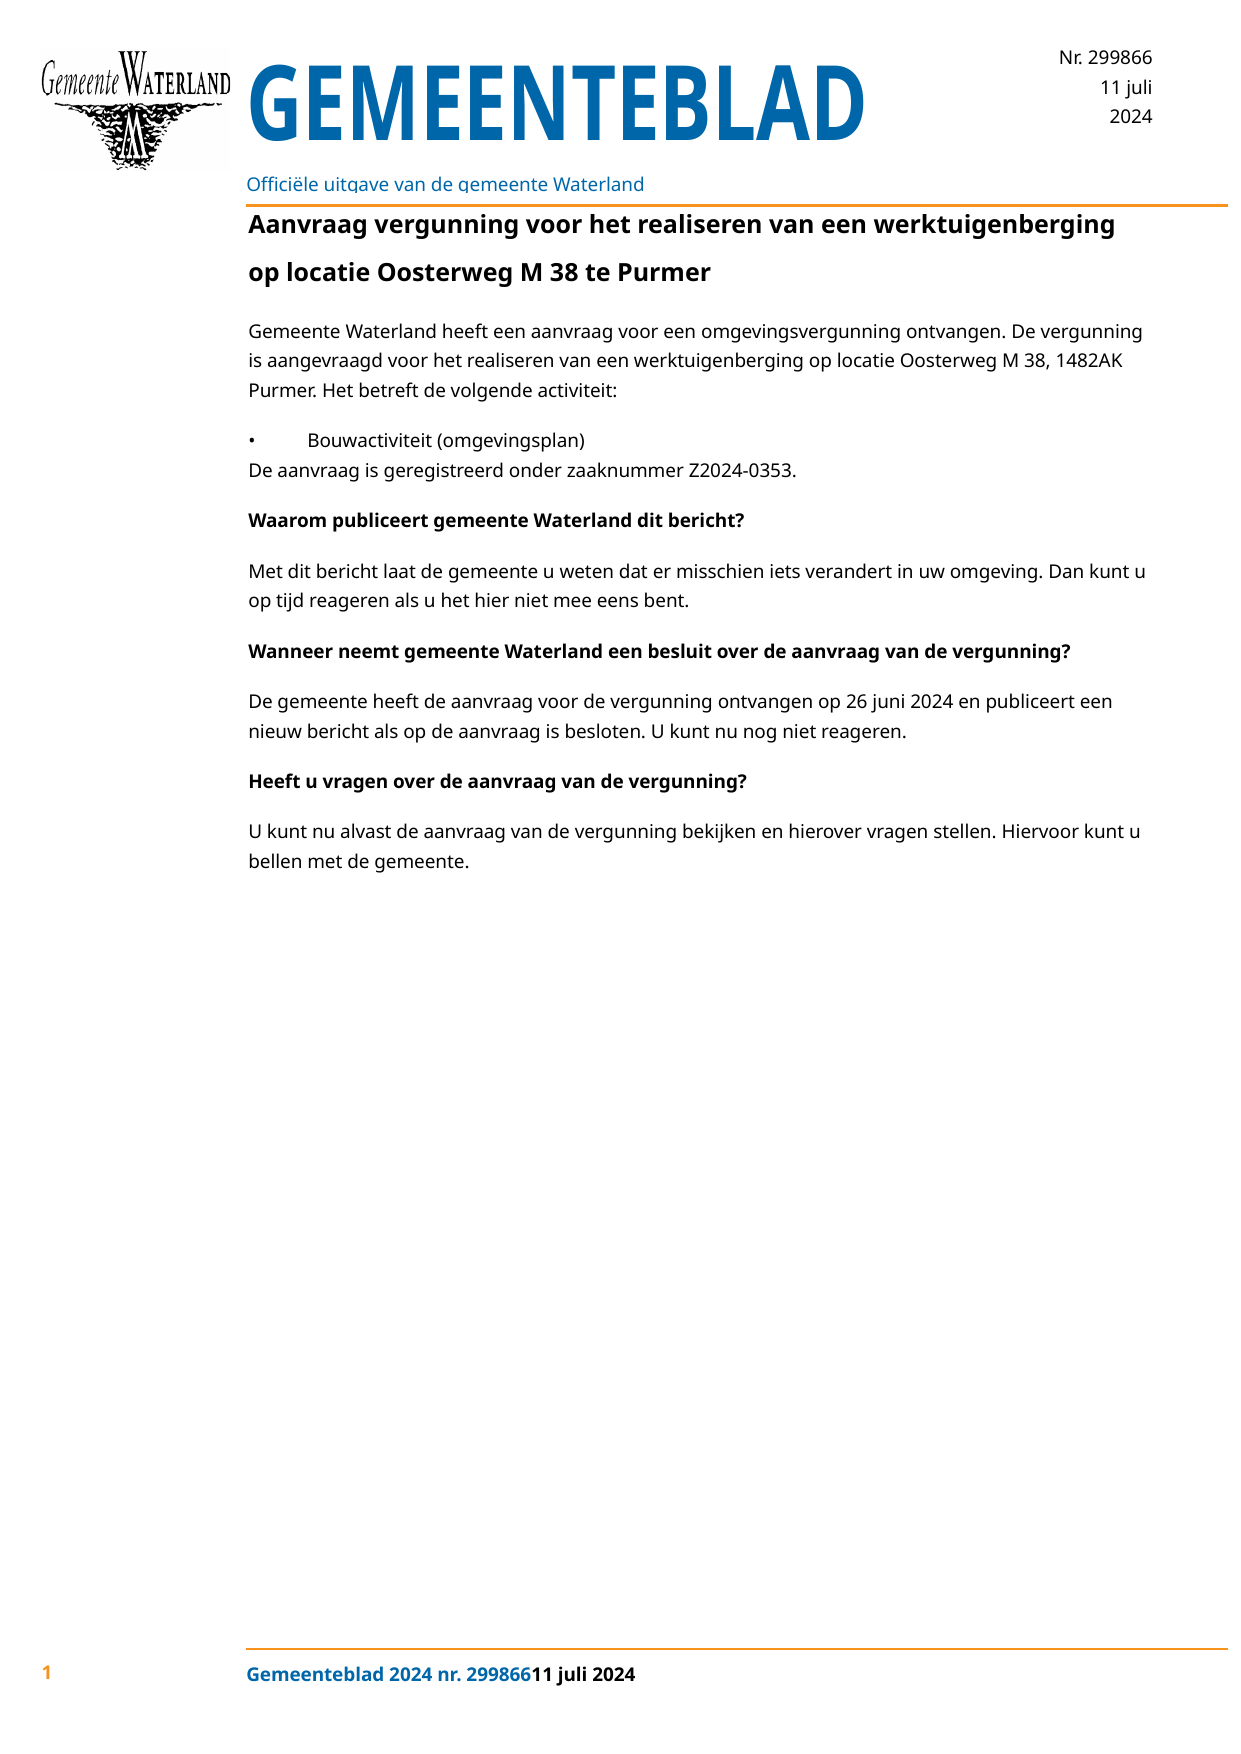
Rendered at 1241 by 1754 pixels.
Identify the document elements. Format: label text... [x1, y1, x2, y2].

text Met dit bericht laat de gemeente u weten dat er misschien iets verandert in uw omgeving. Dan kunt u op tijd reageren als u het hier niet mee eens bent. [248, 558, 1152, 613]
picture [41, 47, 231, 172]
text U kunt nu alvast de aanvraag van de vergunning bekijken en hierover vragen stellen. Hiervoor kunt u bellen met de gemeente. [248, 819, 1152, 874]
text Aanvraag vergunning voor het realiseren van een werktuigenberging op locatie Oosterweg M 38 te Purmer [248, 207, 1152, 288]
text Waarom publiceert gemeente Waterland dit bericht? [248, 507, 1152, 533]
text Wanneer neemt gemeente Waterland een besluit over de aanvraag van de vergunning? [248, 638, 1152, 664]
text Heeft u vragen over de aanvraag van de vergunning? [248, 768, 1152, 794]
text De aanvraag is geregistreerd onder zaaknummer Z2024-0353. [248, 457, 1152, 483]
text Gemeente Waterland heeft een aanvraag voor een omgevingsvergunning ontvangen. De vergunning is aangevraagd voor het realiseren van een werktuigenberging op locatie Oosterweg M 38, 1482AK Purmer. Het betreft de volgende activiteit: [248, 318, 1152, 403]
text De gemeente heeft de aanvraag voor de vergunning ontvangen op 26 juni 2024 en publiceert een nieuw bericht als op de aanvraag is besloten. U kunt nu nog niet reageren. [248, 688, 1152, 744]
list Bouwactiviteit (omgevingsplan) [248, 427, 1152, 453]
